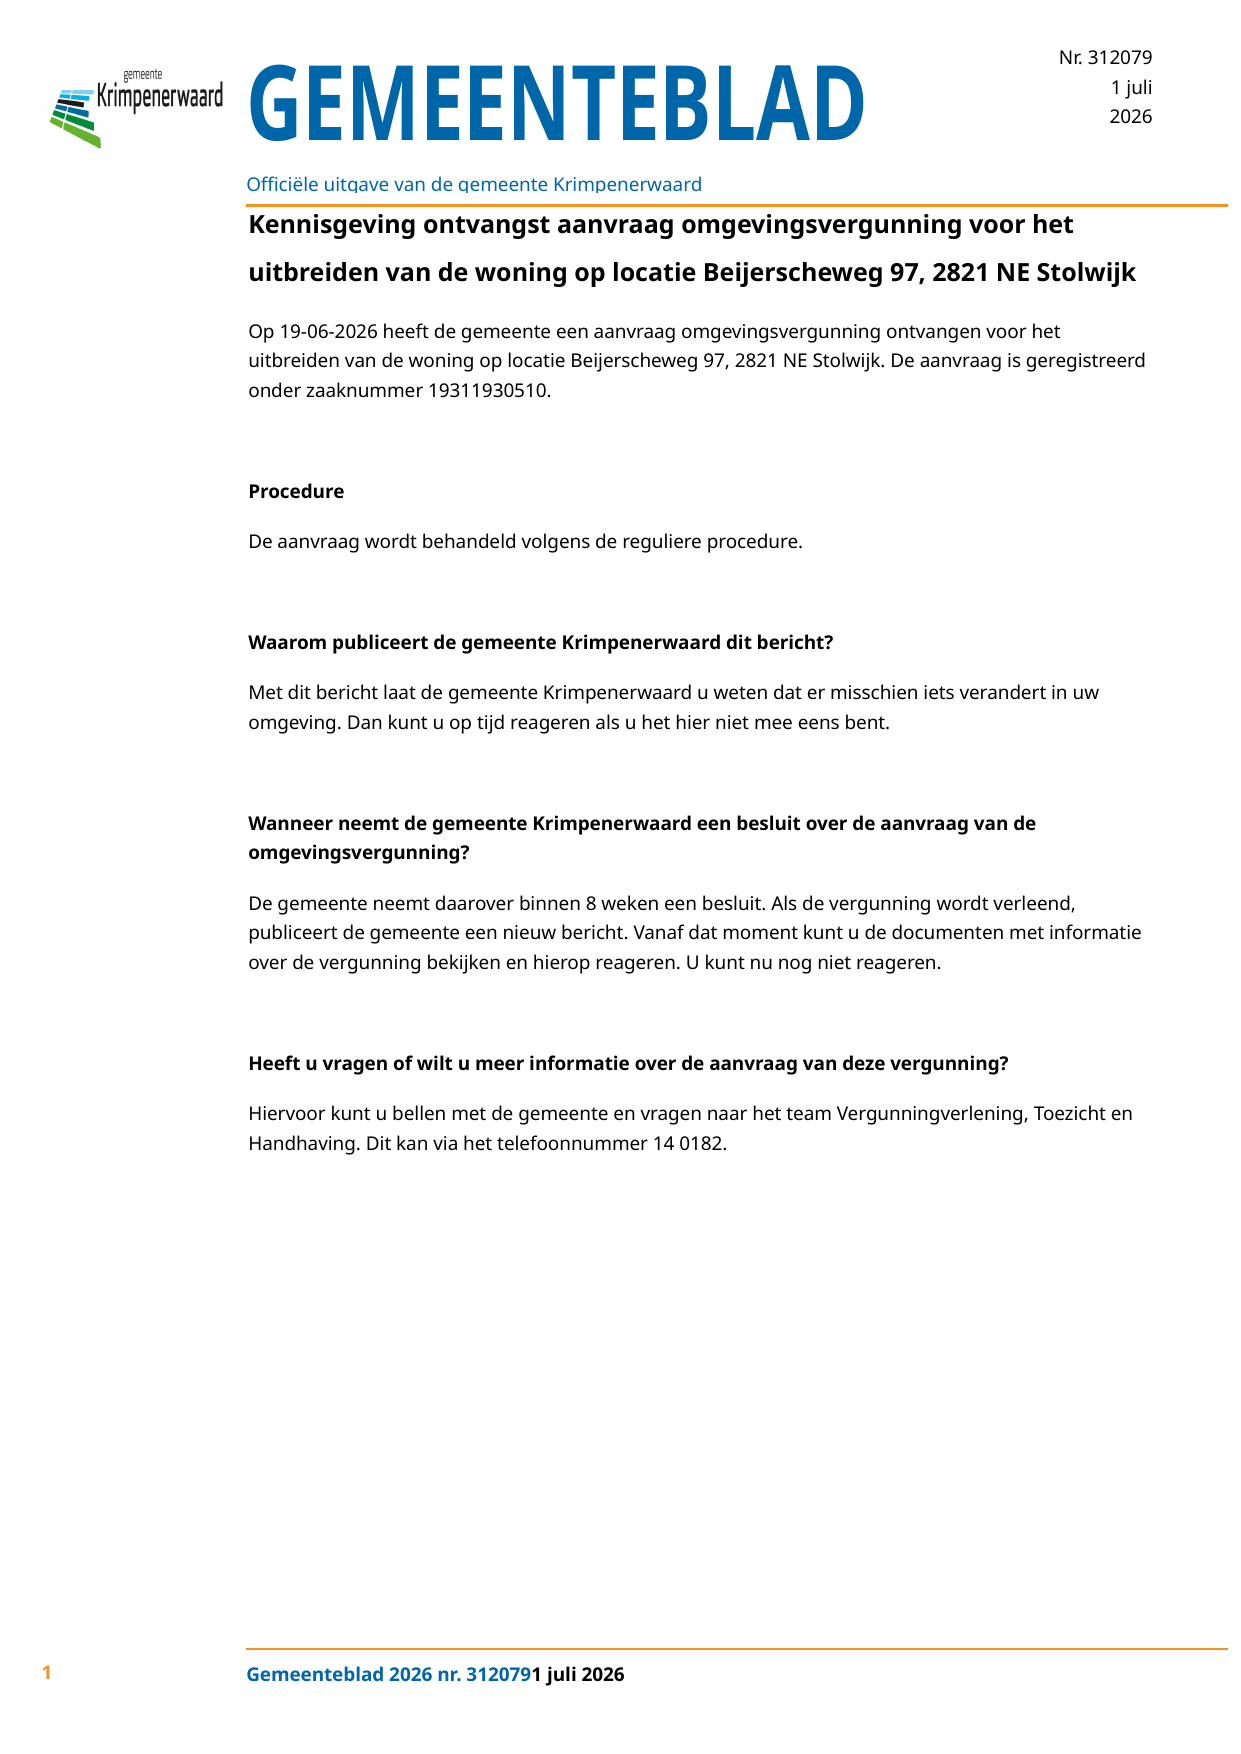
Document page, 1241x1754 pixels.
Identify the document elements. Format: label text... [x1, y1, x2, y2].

text Waarom publiceert de gemeente Krimpenerwaard dit bericht? [248, 629, 1152, 655]
text Op 19-06-2026 heeft de gemeente een aanvraag omgevingsvergunning ontvangen voor het uitbreiden van de woning op locatie Beijerscheweg 97, 2821 NE Stolwijk. De aanvraag is geregistreerd onder zaaknummer 19311930510. [248, 318, 1152, 403]
text De aanvraag wordt behandeld volgens de reguliere procedure. [248, 528, 1152, 554]
text Hiervoor kunt u bellen met de gemeente en vragen naar het team Vergunningverlening, Toezicht en Handhaving. Dit kan via het telefoonnummer 14 0182. [248, 1100, 1152, 1156]
text De gemeente neemt daarover binnen 8 weken een besluit. Als de vergunning wordt verleend, publiceert de gemeente een nieuw bericht. Vanaf dat moment kunt u de documenten met informatie over de vergunning bekijken en hierop reageren. U kunt nu nog niet reageren. [248, 890, 1152, 975]
text Kennisgeving ontvangst aanvraag omgevingsvergunning voor het uitbreiden van de woning op locatie Beijerscheweg 97, 2821 NE Stolwijk [248, 207, 1152, 288]
text Met dit bericht laat de gemeente Krimpenerwaard u weten dat er misschien iets verandert in uw omgeving. Dan kunt u op tijd reageren als u het hier niet mee eens bent. [248, 679, 1152, 735]
text Heeft u vragen of wilt u meer informatie over de aanvraag van deze vergunning? [248, 1050, 1152, 1076]
picture [41, 47, 231, 172]
text Procedure [248, 478, 1152, 504]
text Wanneer neemt de gemeente Krimpenerwaard een besluit over de aanvraag van de omgevingsvergunning? [248, 810, 1152, 865]
